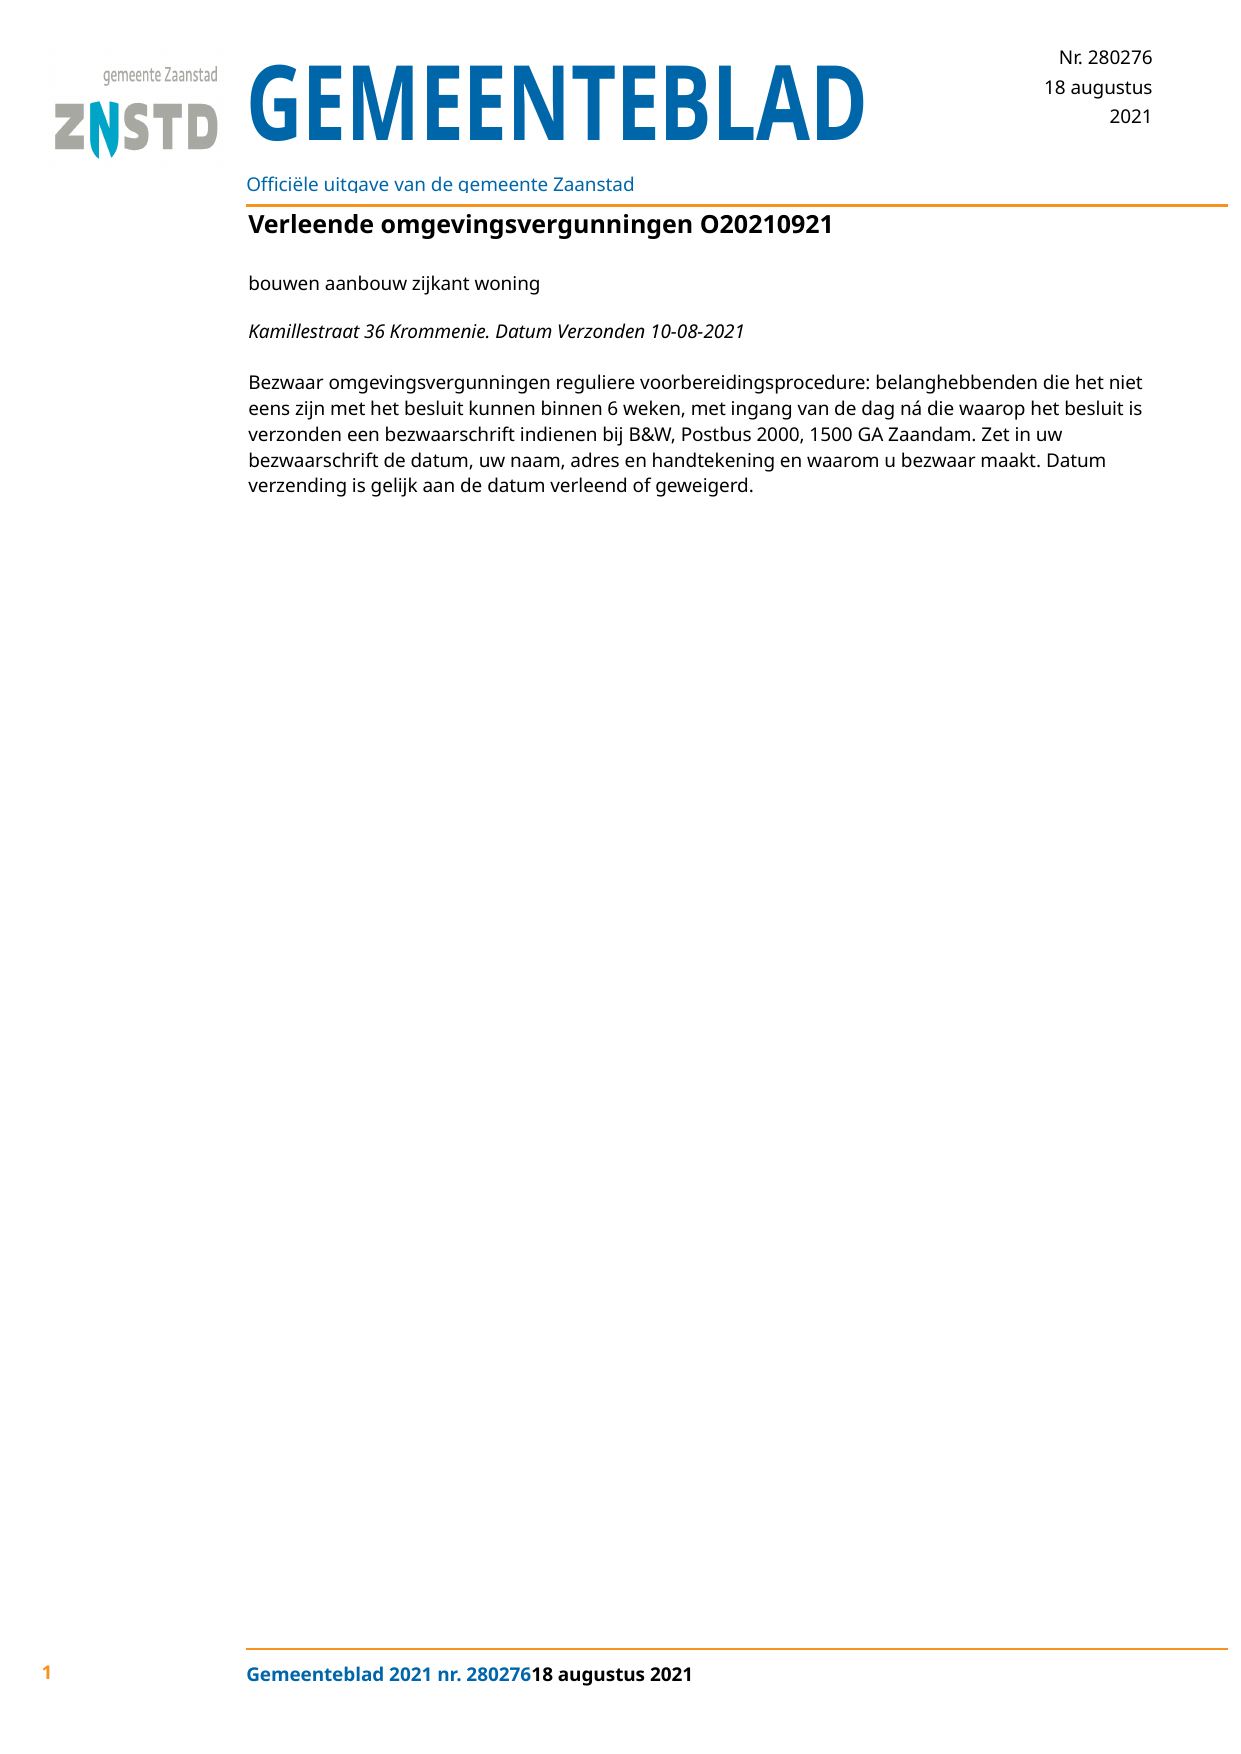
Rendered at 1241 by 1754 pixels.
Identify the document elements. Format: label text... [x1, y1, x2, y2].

text bouwen aanbouw zijkant woning [248, 270, 1152, 296]
text Bezwaar omgevingsvergunningen reguliere voorbereidingsprocedure: belanghebbenden die het niet eens zijn met het besluit kunnen binnen 6 weken, met ingang van de dag ná die waarop het besluit is verzonden een bezwaarschrift indienen bij B&W, Postbus 2000, 1500 GA Zaandam. Zet in uw bezwaarschrift de datum, uw naam, adres en handtekening en waarom u bezwaar maakt. Datum verzending is gelijk aan de datum verleend of geweigerd. [248, 369, 1152, 498]
picture [41, 47, 231, 172]
text Kamillestraat 36 Krommenie. Datum Verzonden 10-08-2021 [248, 318, 1152, 344]
text Verleende omgevingsvergunningen O20210921 [248, 207, 1152, 241]
